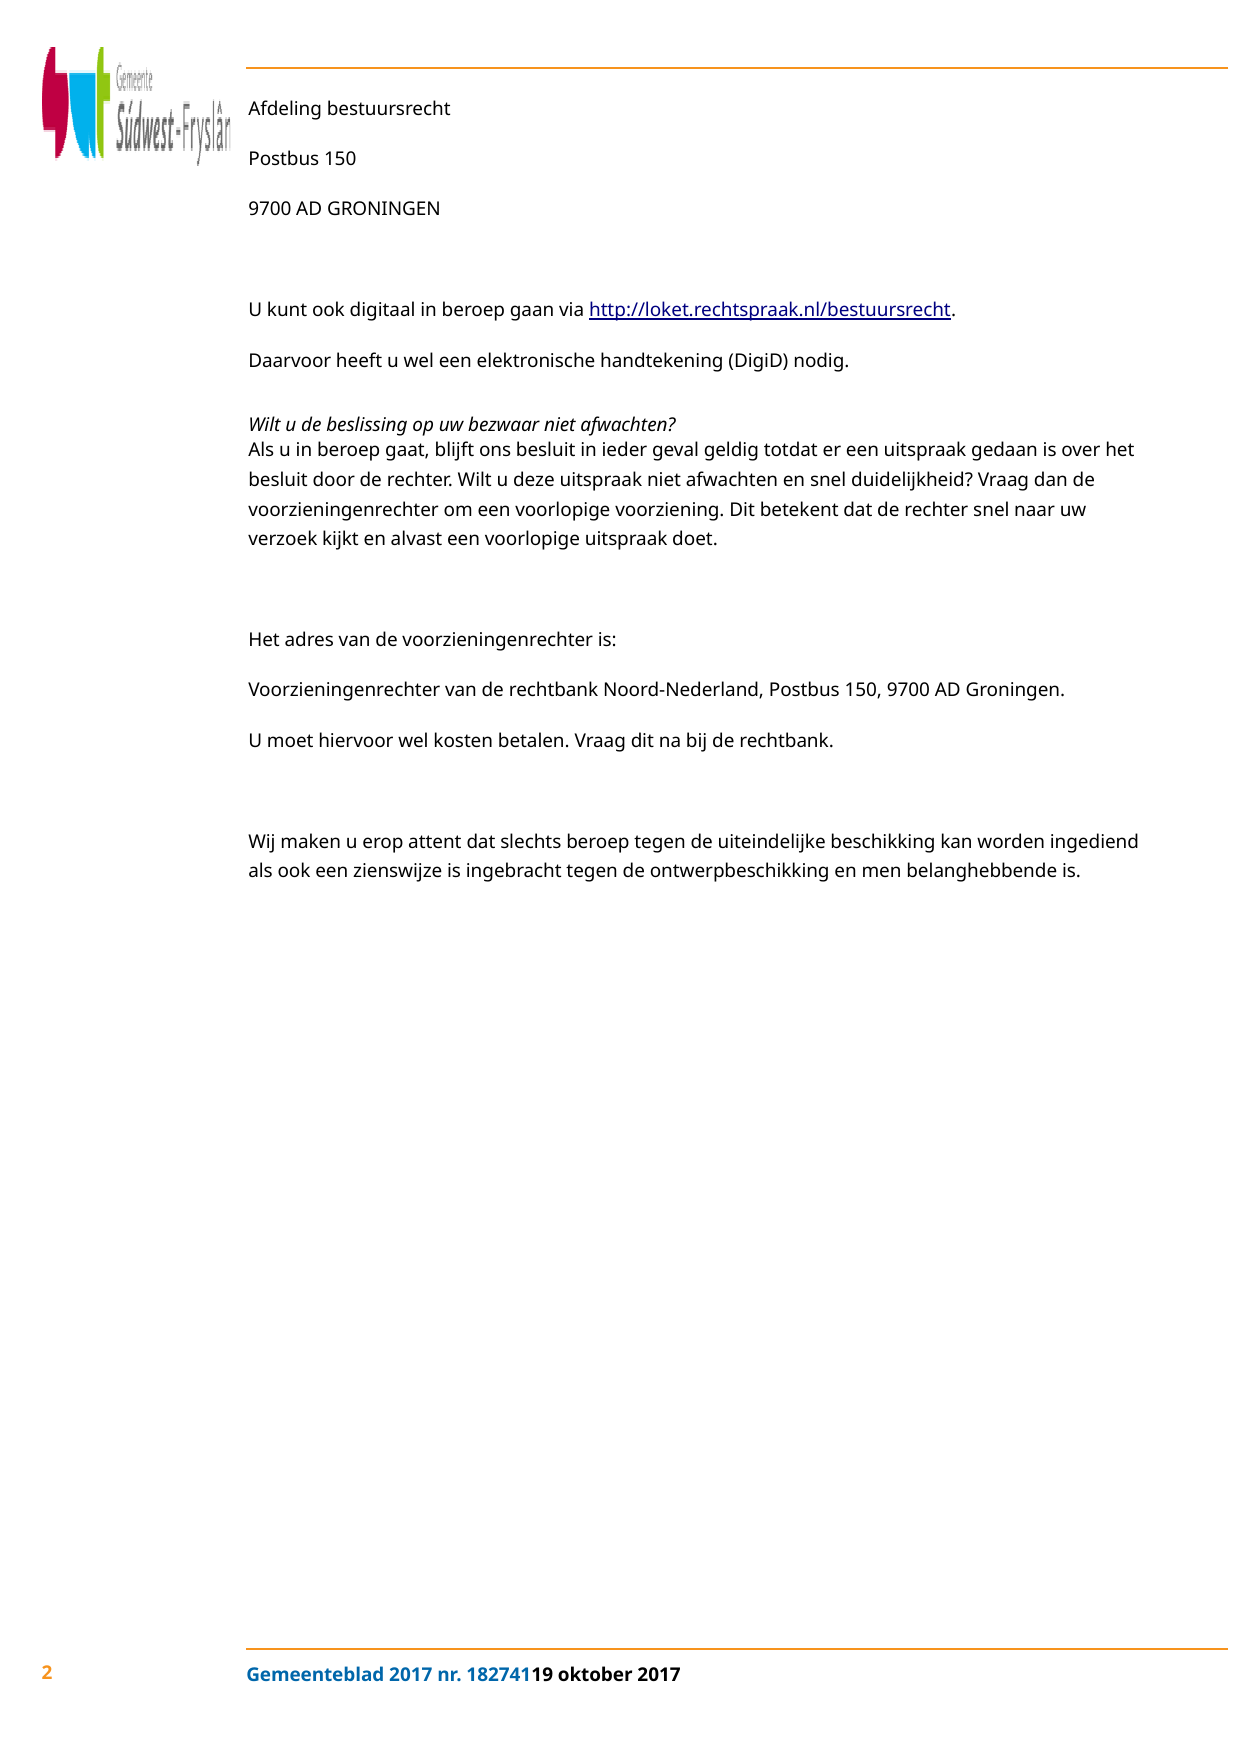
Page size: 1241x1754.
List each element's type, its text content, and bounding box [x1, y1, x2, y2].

text 9700 AD GRONINGEN [248, 196, 1152, 221]
text Afdeling bestuursrecht [248, 95, 1152, 121]
text Postbus 150 [248, 145, 1152, 171]
text Het adres van de voorzieningenrechter is: [248, 626, 1152, 652]
picture [41, 47, 231, 172]
text Als u in beroep gaat, blijft ons besluit in ieder geval geldig totdat er een uitspraak gedaan is over het besluit door de rechter. Wilt u deze uitspraak niet afwachten en snel duidelijkheid? Vraag dan de voorzieningenrechter om een voorlopige voorziening. Dit betekent dat de rechter snel naar uw verzoek kijkt en alvast een voorlopige uitspraak doet. [248, 437, 1152, 551]
text Voorzieningenrechter van de rechtbank Noord-Nederland, Postbus 150, 9700 AD Groningen. [248, 677, 1152, 702]
text U kunt ook digitaal in beroep gaan via http://loket.rechtspraak.nl/bestuursrecht. [248, 296, 1152, 322]
text Wij maken u erop attent dat slechts beroep tegen de uiteindelijke beschikking kan worden ingediend als ook een zienswijze is ingebracht tegen de ontwerpbeschikking en men belanghebbende is. [248, 828, 1152, 883]
text U moet hiervoor wel kosten betalen. Vraag dit na bij de rechtbank. [248, 727, 1152, 753]
text Daarvoor heeft u wel een elektronische handtekening (DigiD) nodig. [248, 347, 1152, 373]
text Wilt u de beslissing op uw bezwaar niet afwachten? [248, 411, 1152, 437]
